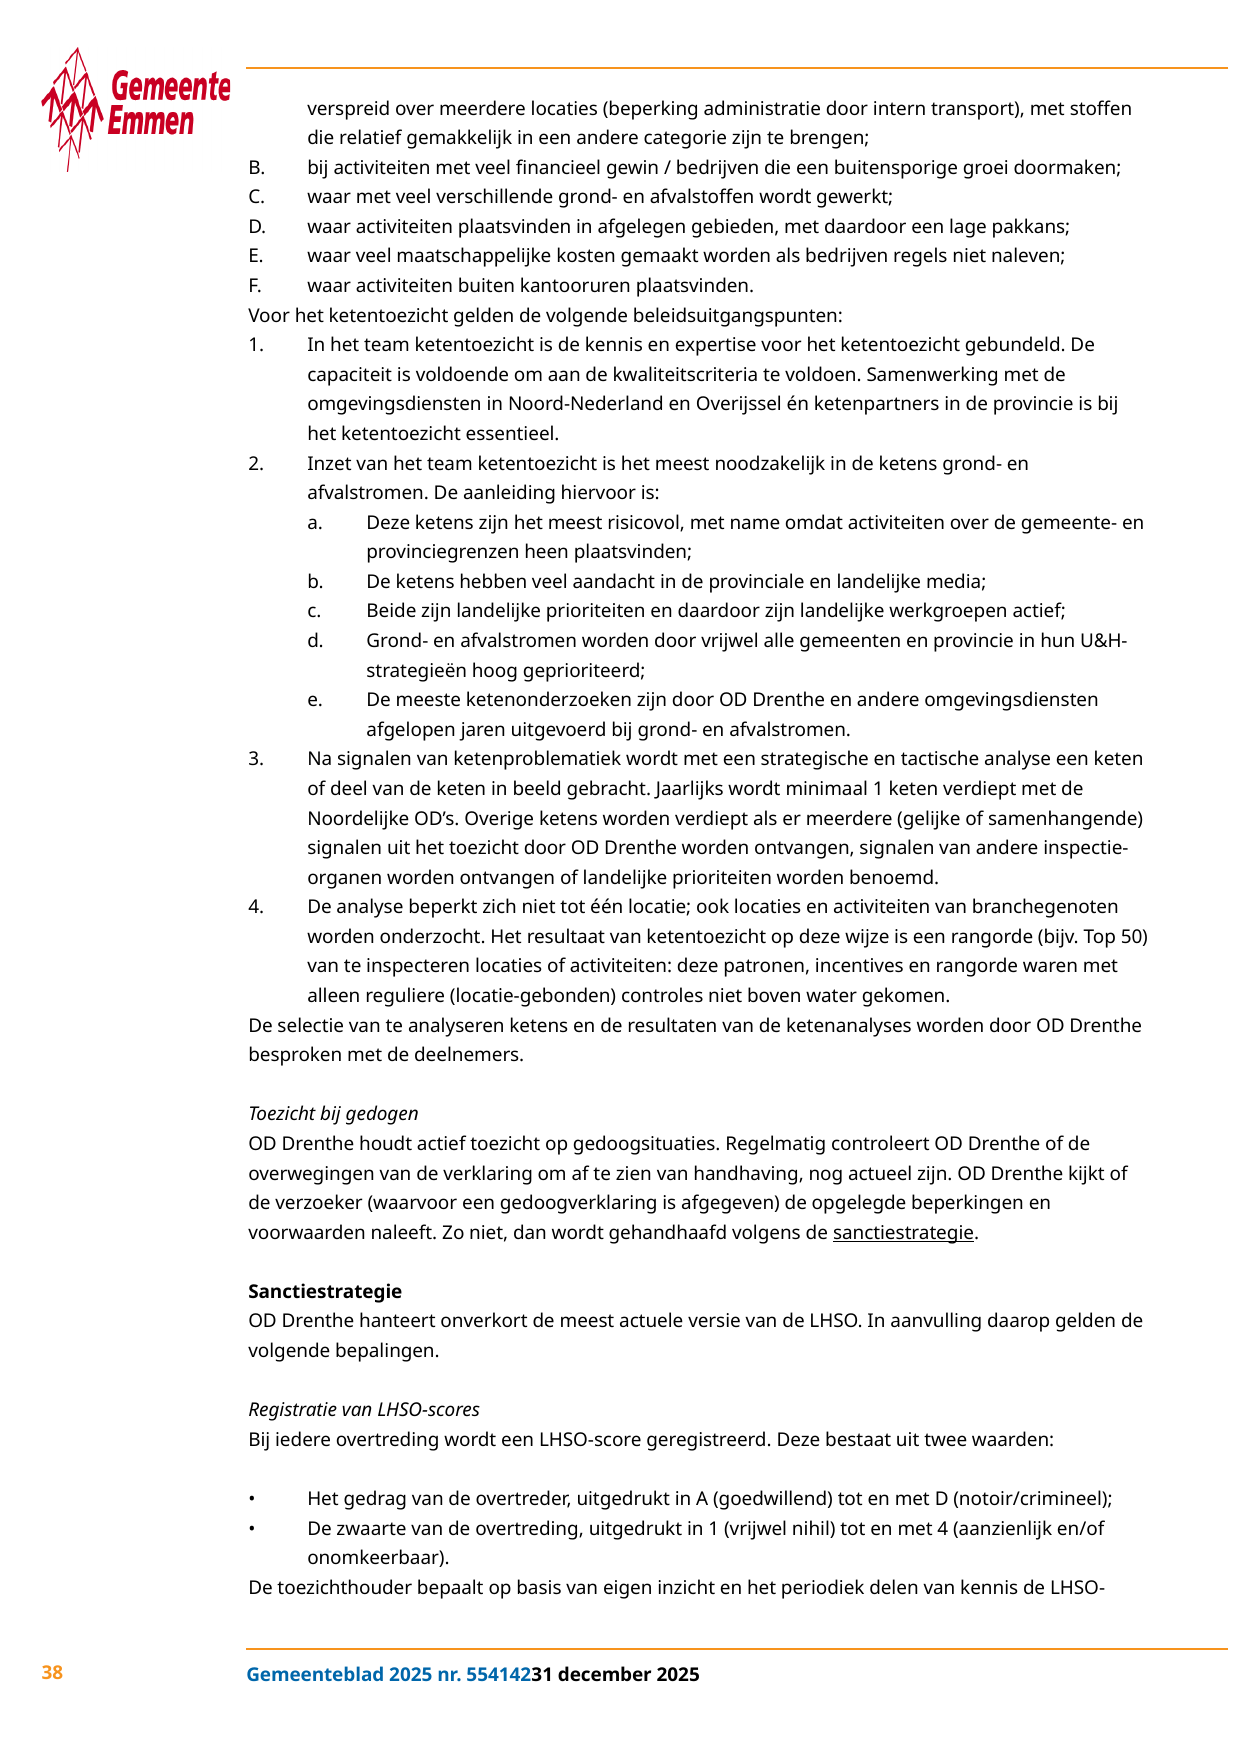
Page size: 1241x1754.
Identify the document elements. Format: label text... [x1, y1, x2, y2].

list waar activiteiten plaatsvinden in afgelegen gebieden, met daardoor een lage pakkans; [248, 213, 1152, 239]
list Inzet van het team ketentoezicht is het meest noodzakelijk in de ketens grond- en afvalstromen. De aanleiding hiervoor is: [248, 450, 1152, 505]
list bij activiteiten met veel financieel gewin / bedrijven die een buitensporige groei doormaken; [248, 154, 1152, 180]
list waar veel maatschappelijke kosten gemaakt worden als bedrijven regels niet naleven; [248, 243, 1152, 268]
list In het team ketentoezicht is de kennis en expertise voor het ketentoezicht gebundeld. De capaciteit is voldoende om aan de kwaliteitscriteria te voldoen. Samenwerking met de omgevingsdiensten in Noord-Nederland en Overijssel én ketenpartners in de provincie is bij het ketentoezicht essentieel. [248, 331, 1152, 446]
text OD Drenthe houdt actief toezicht op gedoogsituaties. Regelmatig controleert OD Drenthe of de overwegingen van de verklaring om af te zien van handhaving, nog actueel zijn. OD Drenthe kijkt of de verzoeker (waarvoor een gedoogverklaring is afgegeven) de opgelegde beperkingen en voorwaarden naleeft. Zo niet, dan wordt gehandhaafd volgens de sanctiestrategie. [248, 1130, 1152, 1245]
text De toezichthouder bepaalt op basis van eigen inzicht en het periodiek delen van kennis de LHSO- [248, 1574, 1152, 1600]
picture [41, 47, 231, 172]
list waar activiteiten buiten kantooruren plaatsvinden. [248, 272, 1152, 298]
list waar met veel verschillende grond- en afvalstoffen wordt gewerkt; [248, 183, 1152, 209]
list De ketens hebben veel aandacht in de provinciale en landelijke media; [307, 568, 1152, 594]
list Het gedrag van de overtreder, uitgedrukt in A (goedwillend) tot en met D (notoir/crimineel); [248, 1485, 1152, 1511]
list Deze ketens zijn het meest risicovol, met name omdat activiteiten over de gemeente- en provinciegrenzen heen plaatsvinden; [307, 509, 1152, 564]
text Sanctiestrategie [248, 1278, 1152, 1304]
list Na signalen van ketenproblematiek wordt met een strategische en tactische analyse een keten of deel van de keten in beeld gebracht. Jaarlijks wordt minimaal 1 keten verdiept met de Noordelijke OD’s. Overige ketens worden verdiept als er meerdere (gelijke of samenhangende) signalen uit het toezicht door OD Drenthe worden ontvangen, signalen van andere inspectie-organen worden ontvangen of landelijke prioriteiten worden benoemd. [248, 746, 1152, 890]
list Grond- en afvalstromen worden door vrijwel alle gemeenten en provincie in hun U&H-strategieën hoog geprioriteerd; [307, 627, 1152, 683]
list verspreid over meerdere locaties (beperking administratie door intern transport), met stoffen die relatief gemakkelijk in een andere categorie zijn te brengen; [248, 95, 1152, 150]
text Voor het ketentoezicht gelden de volgende beleidsuitgangspunten: [248, 302, 1152, 328]
text Registratie van LHSO-scores [248, 1396, 1152, 1422]
text OD Drenthe hanteert onverkort de meest actuele versie van de LHSO. In aanvulling daarop gelden de volgende bepalingen. [248, 1308, 1152, 1363]
text Toezicht bij gedogen [248, 1101, 1152, 1126]
list De zwaarte van de overtreding, uitgedrukt in 1 (vrijwel nihil) tot en met 4 (aanzienlijk en/of onomkeerbaar). [248, 1515, 1152, 1570]
text De selectie van te analyseren ketens en de resultaten van de ketenanalyses worden door OD Drenthe besproken met de deelnemers. [248, 1012, 1152, 1067]
list Beide zijn landelijke prioriteiten en daardoor zijn landelijke werkgroepen actief; [307, 598, 1152, 623]
list De meeste ketenonderzoeken zijn door OD Drenthe en andere omgevingsdiensten afgelopen jaren uitgevoerd bij grond- en afvalstromen. [307, 686, 1152, 742]
text Bij iedere overtreding wordt een LHSO-score geregistreerd. Deze bestaat uit twee waarden: [248, 1426, 1152, 1452]
list De analyse beperkt zich niet tot één locatie; ook locaties en activiteiten van branchegenoten worden onderzocht. Het resultaat van ketentoezicht op deze wijze is een rangorde (bijv. Top 50) van te inspecteren locaties of activiteiten: deze patronen, incentives en rangorde waren met alleen reguliere (locatie-gebonden) controles niet boven water gekomen. [248, 893, 1152, 1008]
